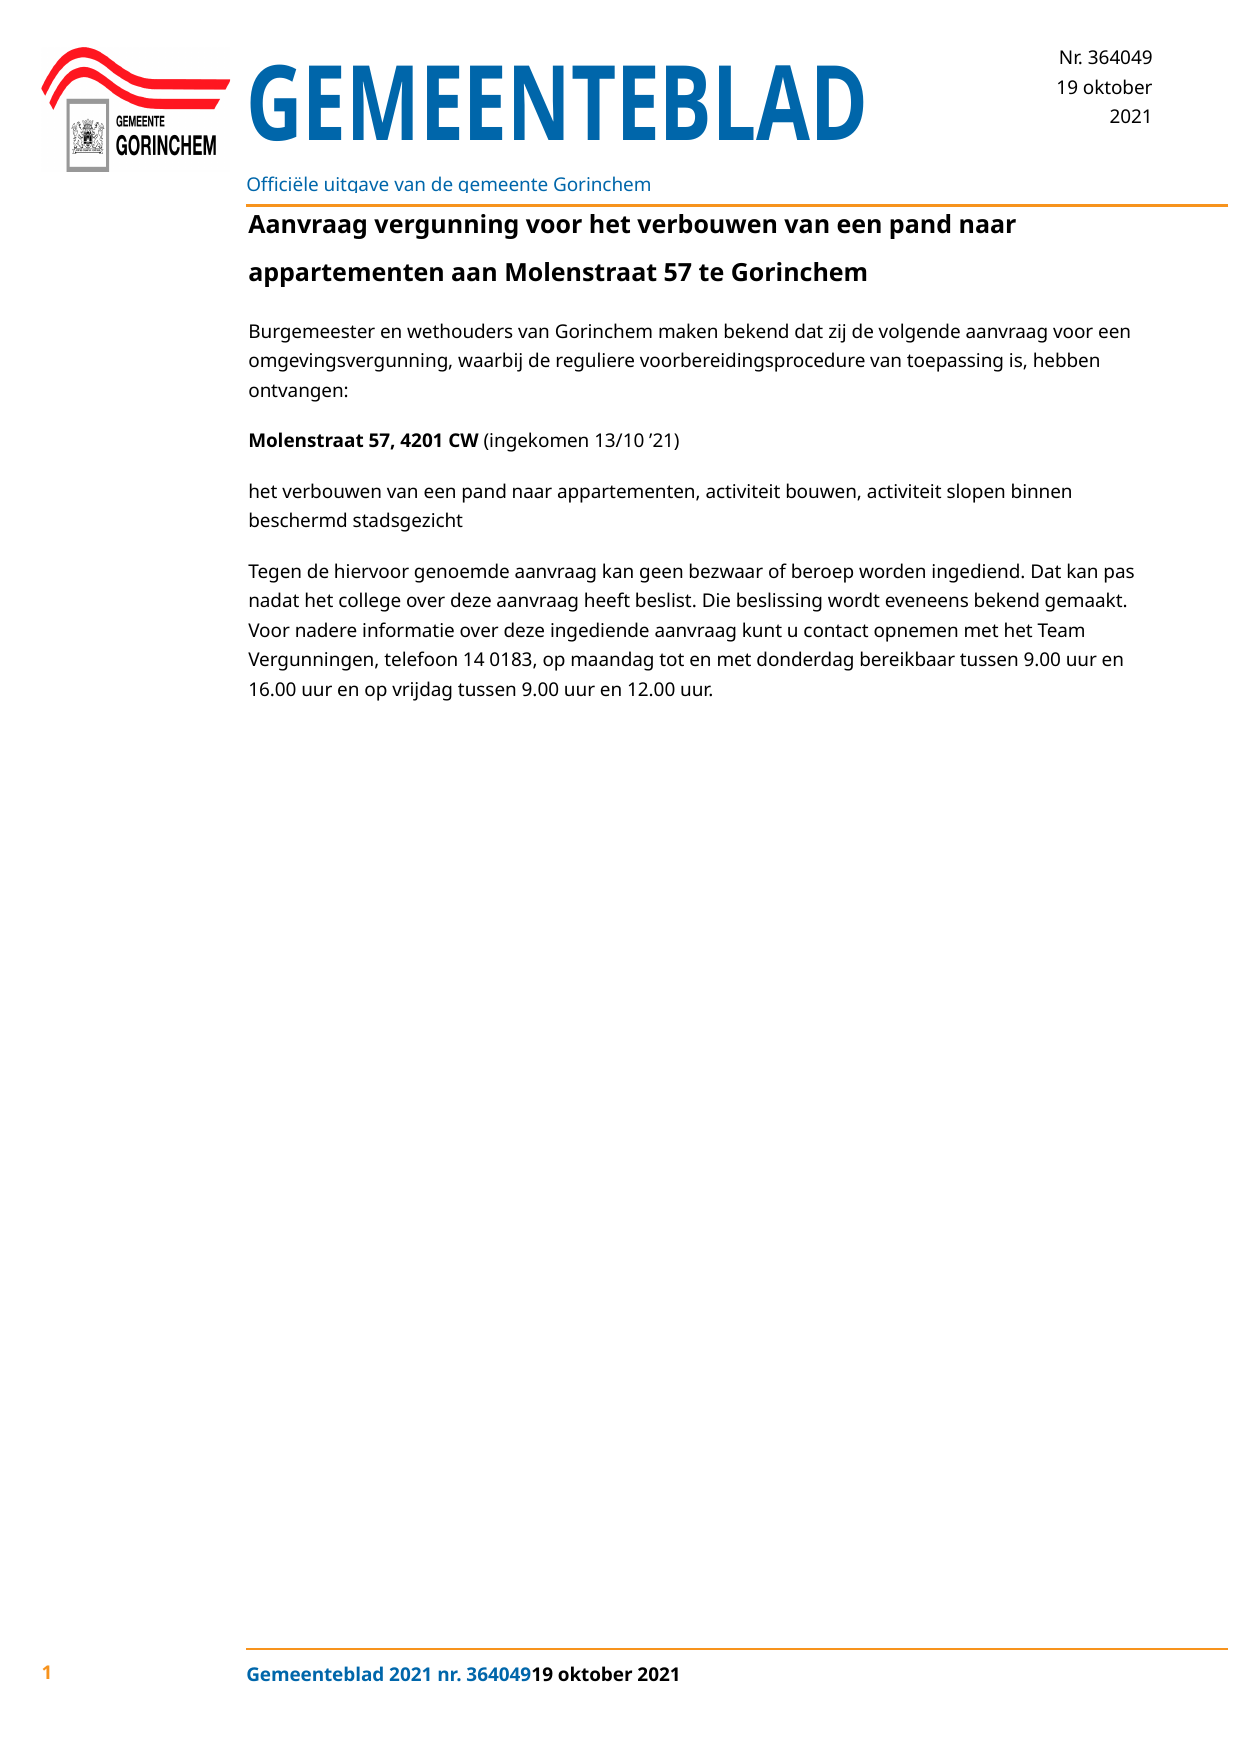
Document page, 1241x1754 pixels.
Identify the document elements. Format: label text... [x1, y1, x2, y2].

picture [41, 47, 231, 172]
text Burgemeester en wethouders van Gorinchem maken bekend dat zij de volgende aanvraag voor een omgevingsvergunning, waarbij de reguliere voorbereidingsprocedure van toepassing is, hebben ontvangen: [248, 318, 1152, 403]
text Aanvraag vergunning voor het verbouwen van een pand naar appartementen aan Molenstraat 57 te Gorinchem [248, 207, 1152, 288]
text Molenstraat 57, 4201 CW (ingekomen 13/10 ’21) [248, 427, 1152, 453]
text het verbouwen van een pand naar appartementen, activiteit bouwen, activiteit slopen binnen beschermd stadsgezicht [248, 478, 1152, 533]
text Tegen de hiervoor genoemde aanvraag kan geen bezwaar of beroep worden ingediend. Dat kan pas nadat het college over deze aanvraag heeft beslist. Die beslissing wordt eveneens bekend gemaakt. Voor nadere informatie over deze ingediende aanvraag kunt u contact opnemen met het Team Vergunningen, telefoon 14 0183, op maandag tot en met donderdag bereikbaar tussen 9.00 uur en 16.00 uur en op vrijdag tussen 9.00 uur en 12.00 uur. [248, 558, 1152, 702]
